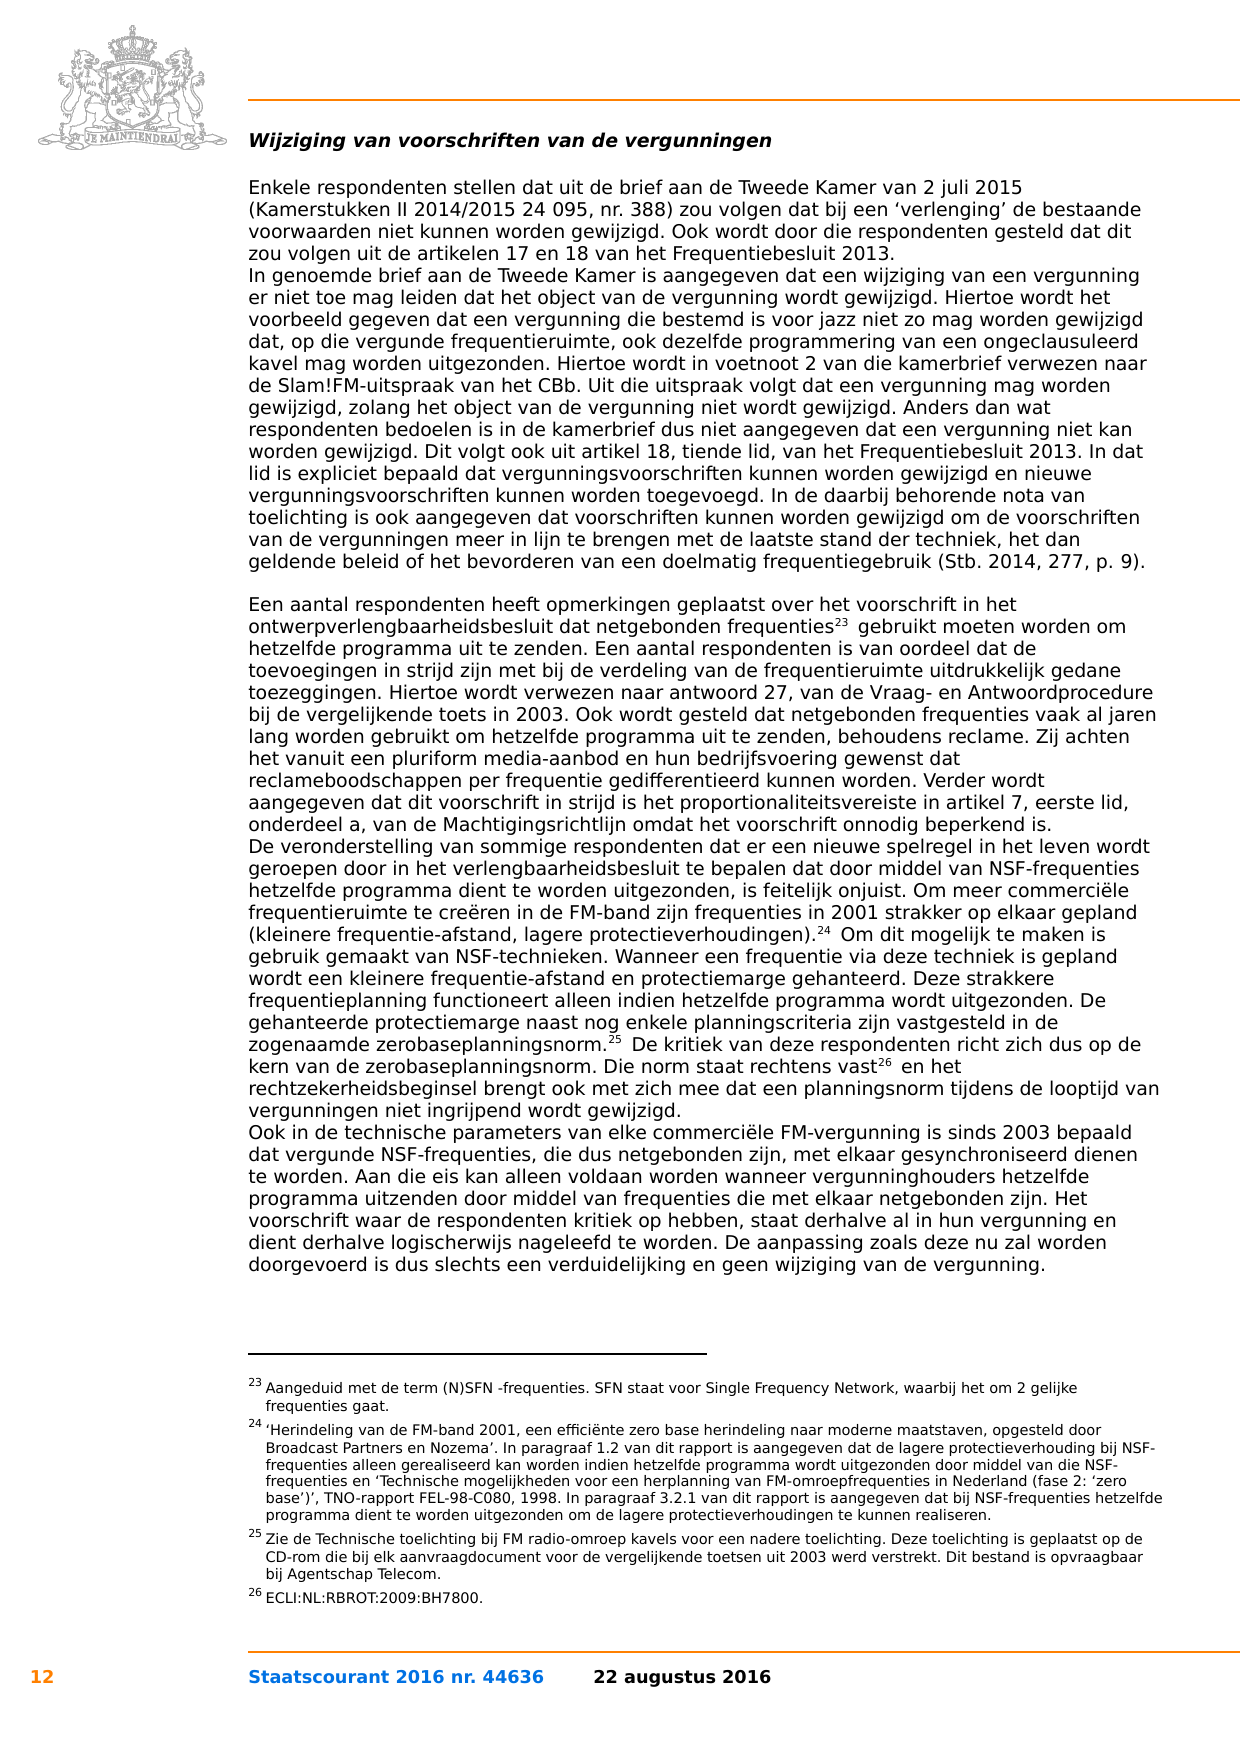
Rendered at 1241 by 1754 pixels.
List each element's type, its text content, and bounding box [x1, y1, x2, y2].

text ‘Herindeling van de FM-band 2001, een efficiënte zero base herindeling naar moderne maatstaven, opgesteld door Broadcast Partners en Nozema’. In paragraaf 1.2 van dit rapport is aangegeven dat de lagere protectieverhouding bij NSF-frequenties alleen gerealiseerd kan worden indien hetzelfde programma wordt uitgezonden door middel van die NSF-frequenties en ‘Technische mogelijkheden voor een herplanning van FM-omroepfrequenties in Nederland (fase 2: ‘zero base’)’, TNO-rapport FEL-98-C080, 1998. In paragraaf 3.2.1 van dit rapport is aangegeven dat bij NSF-frequenties hetzelfde programma dient te worden uitgezonden om de lagere protectieverhoudingen te kunnen realiseren. [248, 1418, 1163, 1524]
subtitle Wijziging van voorschriften van de vergunningen [248, 130, 1163, 152]
text In genoemde brief aan de Tweede Kamer is aangegeven dat een wijziging van een vergunning er niet toe mag leiden dat het object van de vergunning wordt gewijzigd. Hiertoe wordt het voorbeeld gegeven dat een vergunning die bestemd is voor jazz niet zo mag worden gewijzigd dat, op die vergunde frequentieruimte, ook dezelfde programmering van een ongeclausuleerd kavel mag worden uitgezonden. Hiertoe wordt in voetnoot 2 van die kamerbrief verwezen naar de Slam!FM-uitspraak van het CBb. Uit die uitspraak volgt dat een vergunning mag worden gewijzigd, zolang het object van de vergunning niet wordt gewijzigd. Anders dan wat respondenten bedoelen is in de kamerbrief dus niet aangegeven dat een vergunning niet kan worden gewijzigd. Dit volgt ook uit artikel 18, tiende lid, van het Frequentiebesluit 2013. In dat lid is expliciet bepaald dat vergunningsvoorschriften kunnen worden gewijzigd en nieuwe vergunningsvoorschriften kunnen worden toegevoegd. In de daarbij behorende nota van toelichting is ook aangegeven dat voorschriften kunnen worden gewijzigd om de voorschriften van de vergunningen meer in lijn te brengen met de laatste stand der techniek, het dan geldende beleid of het bevorderen van een doelmatig frequentiegebruik (Stb. 2014, 277, p. 9). [248, 265, 1163, 572]
text ECLI:NL:RBROT:2009:BH7800. [248, 1586, 1163, 1608]
text De veronderstelling van sommige respondenten dat er een nieuwe spelregel in het leven wordt geroepen door in het verlengbaarheidsbesluit te bepalen dat door middel van NSF-frequenties hetzelfde programma dient te worden uitgezonden, is feitelijk onjuist. Om meer commerciële frequentieruimte te creëren in de FM-band zijn frequenties in 2001 strakker op elkaar gepland (kleinere frequentie-afstand, lagere protectieverhoudingen). Om dit mogelijk te maken is gebruik gemaakt van NSF-technieken. Wanneer een frequentie via deze techniek is gepland wordt een kleinere frequentie-afstand en protectiemarge gehanteerd. Deze strakkere frequentieplanning functioneert alleen indien hetzelfde programma wordt uitgezonden. De gehanteerde protectiemarge naast nog enkele planningscriteria zijn vastgesteld in de zogenaamde zerobaseplanningsnorm. De kritiek van deze respondenten richt zich dus op de kern van de zerobaseplanningsnorm. Die norm staat rechtens vast en het rechtzekerheidsbeginsel brengt ook met zich mee dat een planningsnorm tijdens de looptijd van vergunningen niet ingrijpend wordt gewijzigd. [248, 836, 1163, 1122]
text Enkele respondenten stellen dat uit de brief aan de Tweede Kamer van 2 juli 2015 (Kamerstukken II 2014/2015 24 095, nr. 388) zou volgen dat bij een ‘verlenging’ de bestaande voorwaarden niet kunnen worden gewijzigd. Ook wordt door die respondenten gesteld dat dit zou volgen uit de artikelen 17 en 18 van het Frequentiebesluit 2013. [248, 177, 1163, 265]
text Een aantal respondenten heeft opmerkingen geplaatst over het voorschrift in het ontwerpverlengbaarheidsbesluit dat netgebonden frequenties gebruikt moeten worden om hetzelfde programma uit te zenden. Een aantal respondenten is van oordeel dat de toevoegingen in strijd zijn met bij de verdeling van de frequentieruimte uitdrukkelijk gedane toezeggingen. Hiertoe wordt verwezen naar antwoord 27, van de Vraag- en Antwoordprocedure bij de vergelijkende toets in 2003. Ook wordt gesteld dat netgebonden frequenties vaak al jaren lang worden gebruikt om hetzelfde programma uit te zenden, behoudens reclame. Zij achten het vanuit een pluriform media-aanbod en hun bedrijfsvoering gewenst dat reclameboodschappen per frequentie gedifferentieerd kunnen worden. Verder wordt aangegeven dat dit voorschrift in strijd is het proportionaliteitsvereiste in artikel 7, eerste lid, onderdeel a, van de Machtigingsrichtlijn omdat het voorschrift onnodig beperkend is. [248, 594, 1163, 836]
picture [38, 25, 227, 150]
text Aangeduid met de term (N)SFN -frequenties. SFN staat voor Single Frequency Network, waarbij het om 2 gelijke frequenties gaat. [248, 1376, 1163, 1415]
text Ook in de technische parameters van elke commerciële FM-vergunning is sinds 2003 bepaald dat vergunde NSF-frequenties, die dus netgebonden zijn, met elkaar gesynchroniseerd dienen te worden. Aan die eis kan alleen voldaan worden wanneer vergunninghouders hetzelfde programma uitzenden door middel van frequenties die met elkaar netgebonden zijn. Het voorschrift waar de respondenten kritiek op hebben, staat derhalve al in hun vergunning en dient derhalve logischerwijs nageleefd te worden. De aanpassing zoals deze nu zal worden doorgevoerd is dus slechts een verduidelijking en geen wijziging van de vergunning. [248, 1122, 1163, 1276]
text Zie de Technische toelichting bij FM radio-omroep kavels voor een nadere toelichting. Deze toelichting is geplaatst op de CD-rom die bij elk aanvraagdocument voor de vergelijkende toetsen uit 2003 werd verstrekt. Dit bestand is opvraagbaar bij Agentschap Telecom. [248, 1527, 1163, 1583]
